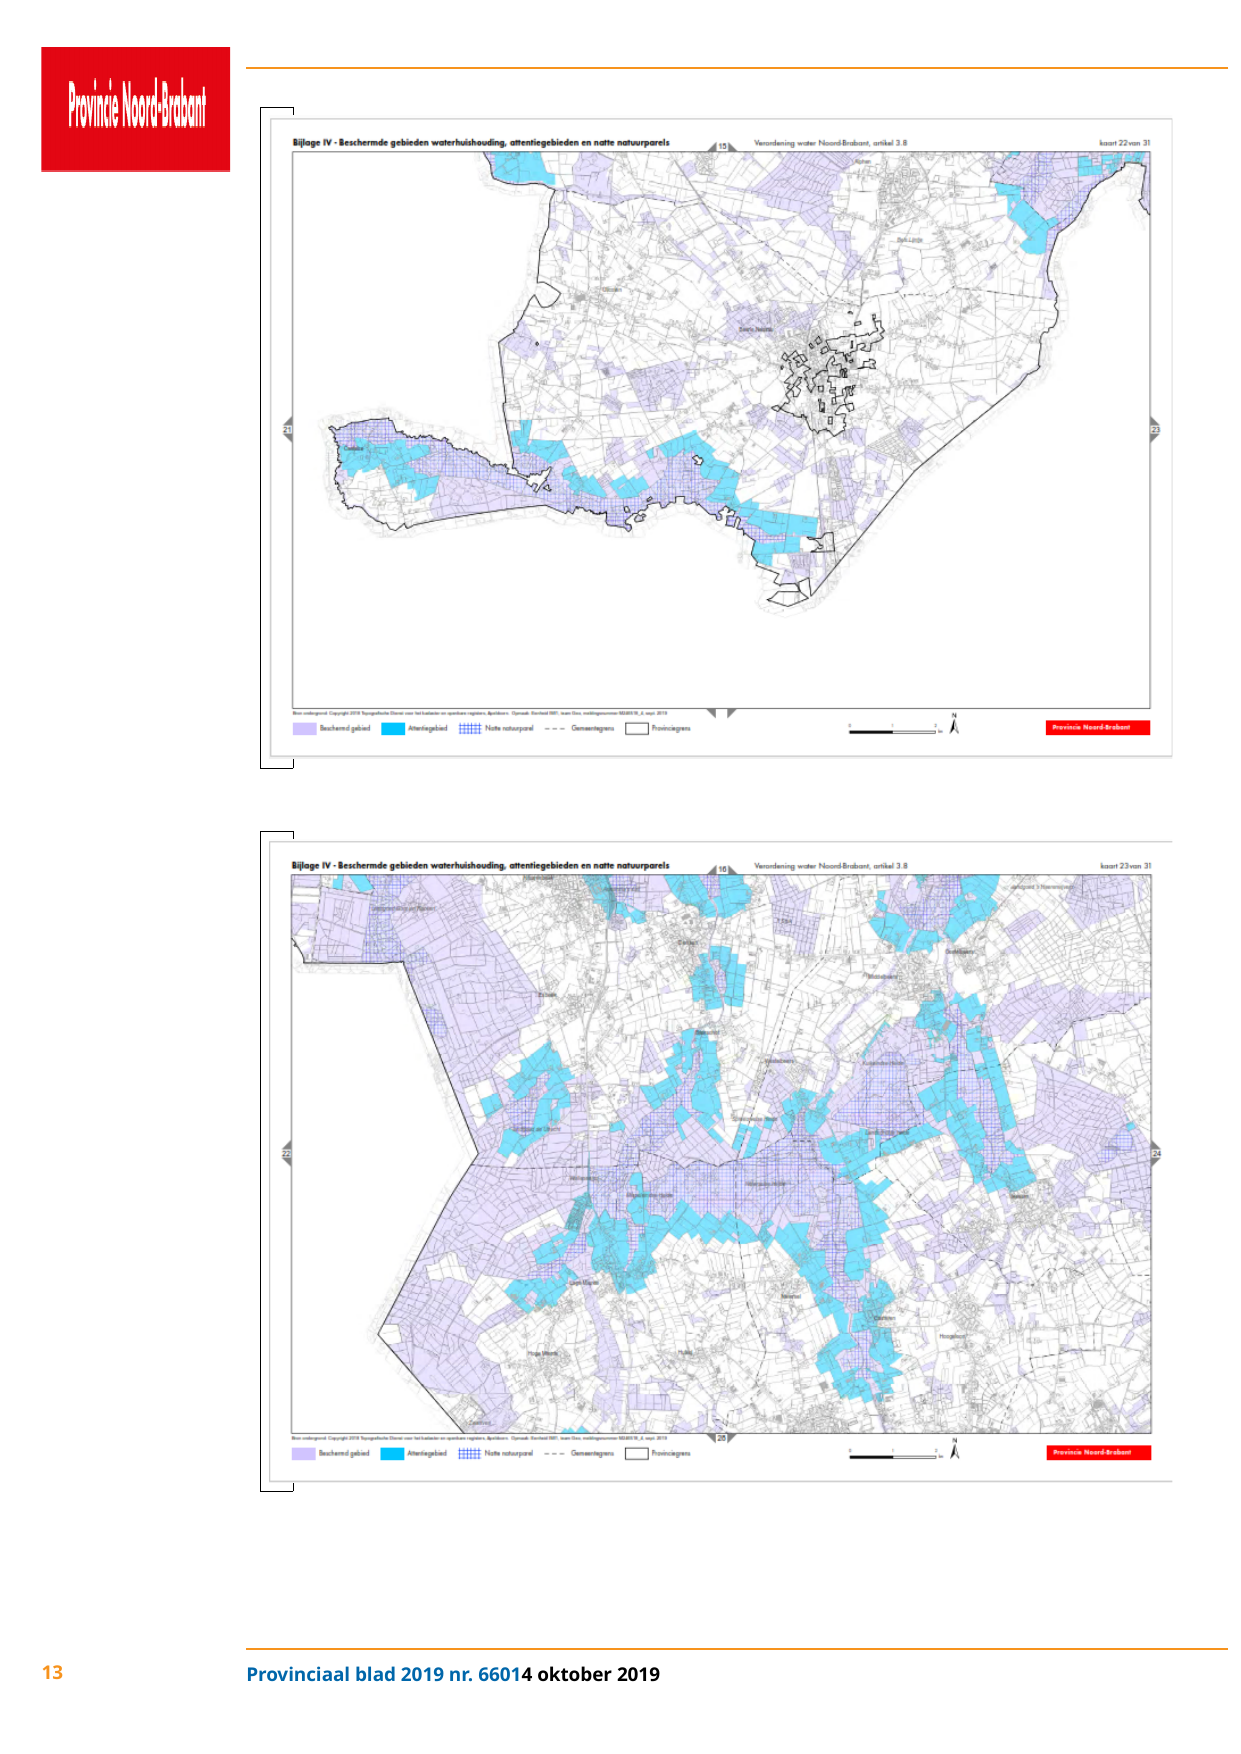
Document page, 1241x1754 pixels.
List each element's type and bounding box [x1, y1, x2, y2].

picture [41, 47, 231, 172]
picture [268, 839, 1173, 1483]
picture [268, 115, 1173, 759]
